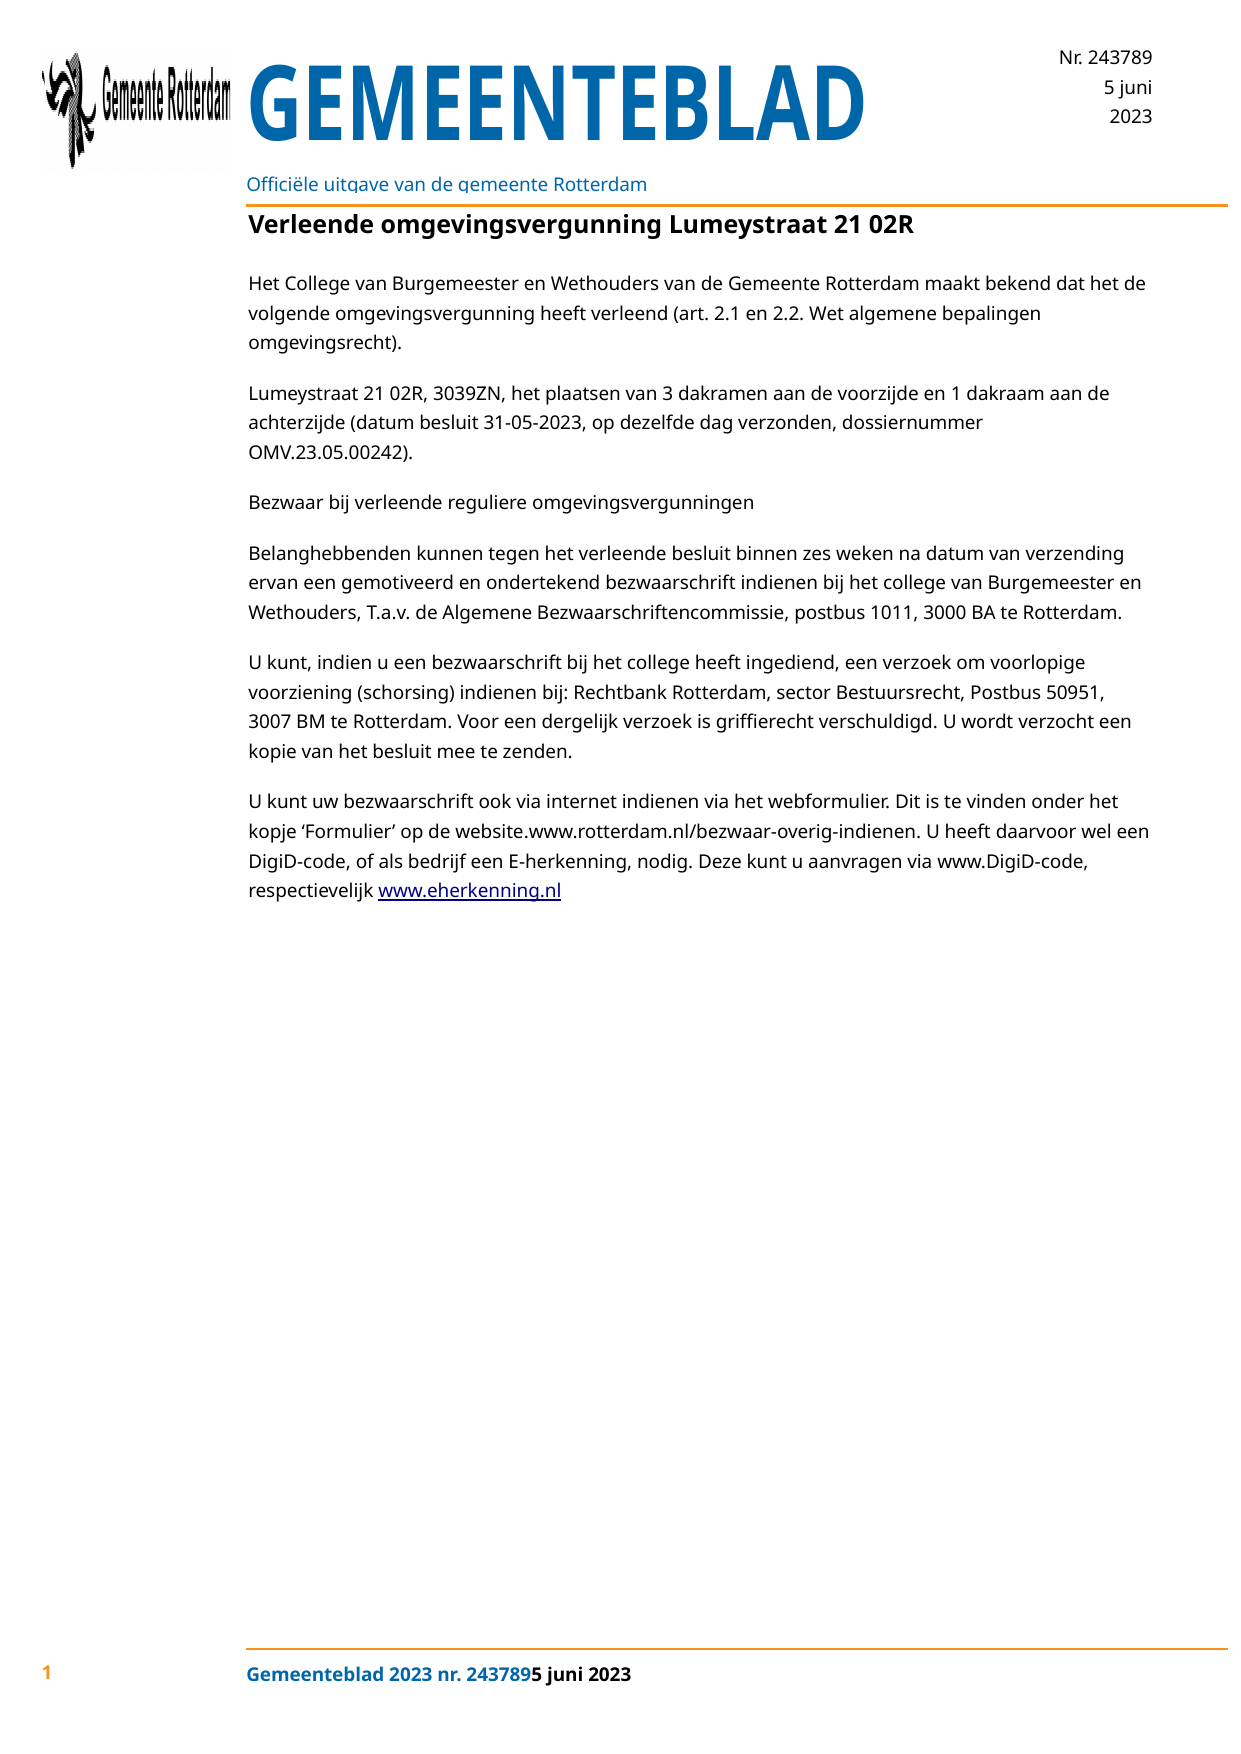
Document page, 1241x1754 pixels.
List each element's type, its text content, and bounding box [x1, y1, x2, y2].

text Belanghebbenden kunnen tegen het verleende besluit binnen zes weken na datum van verzending ervan een gemotiveerd en ondertekend bezwaarschrift indienen bij het college van Burgemeester en Wethouders, T.a.v. de Algemene Bezwaarschriftencommissie, postbus 1011, 3000 BA te Rotterdam. [248, 540, 1152, 625]
text Bezwaar bij verleende reguliere omgevingsvergunningen [248, 489, 1152, 515]
picture [41, 47, 231, 172]
text U kunt, indien u een bezwaarschrift bij het college heeft ingediend, een verzoek om voorlopige voorziening (schorsing) indienen bij: Rechtbank Rotterdam, sector Bestuursrecht, Postbus 50951, 3007 BM te Rotterdam. Voor een dergelijk verzoek is griffierecht verschuldigd. U wordt verzocht een kopie van het besluit mee te zenden. [248, 649, 1152, 764]
text Het College van Burgemeester en Wethouders van de Gemeente Rotterdam maakt bekend dat het de volgende omgevingsvergunning heeft verleend (art. 2.1 en 2.2. Wet algemene bepalingen omgevingsrecht). [248, 270, 1152, 355]
text U kunt uw bezwaarschrift ook via internet indienen via het webformulier. Dit is te vinden onder het kopje ‘Formulier’ op de website.www.rotterdam.nl/bezwaar-overig-indienen. U heeft daarvoor wel een DigiD-code, of als bedrijf een E-herkenning, nodig. Deze kunt u aanvragen via www.DigiD-code, respectievelijk www.eherkenning.nl [248, 789, 1152, 903]
text Verleende omgevingsvergunning Lumeystraat 21 02R [248, 207, 1152, 241]
text Lumeystraat 21 02R, 3039ZN, het plaatsen van 3 dakramen aan de voorzijde en 1 dakraam aan de achterzijde (datum besluit 31-05-2023, op dezelfde dag verzonden, dossiernummer OMV.23.05.00242). [248, 380, 1152, 465]
